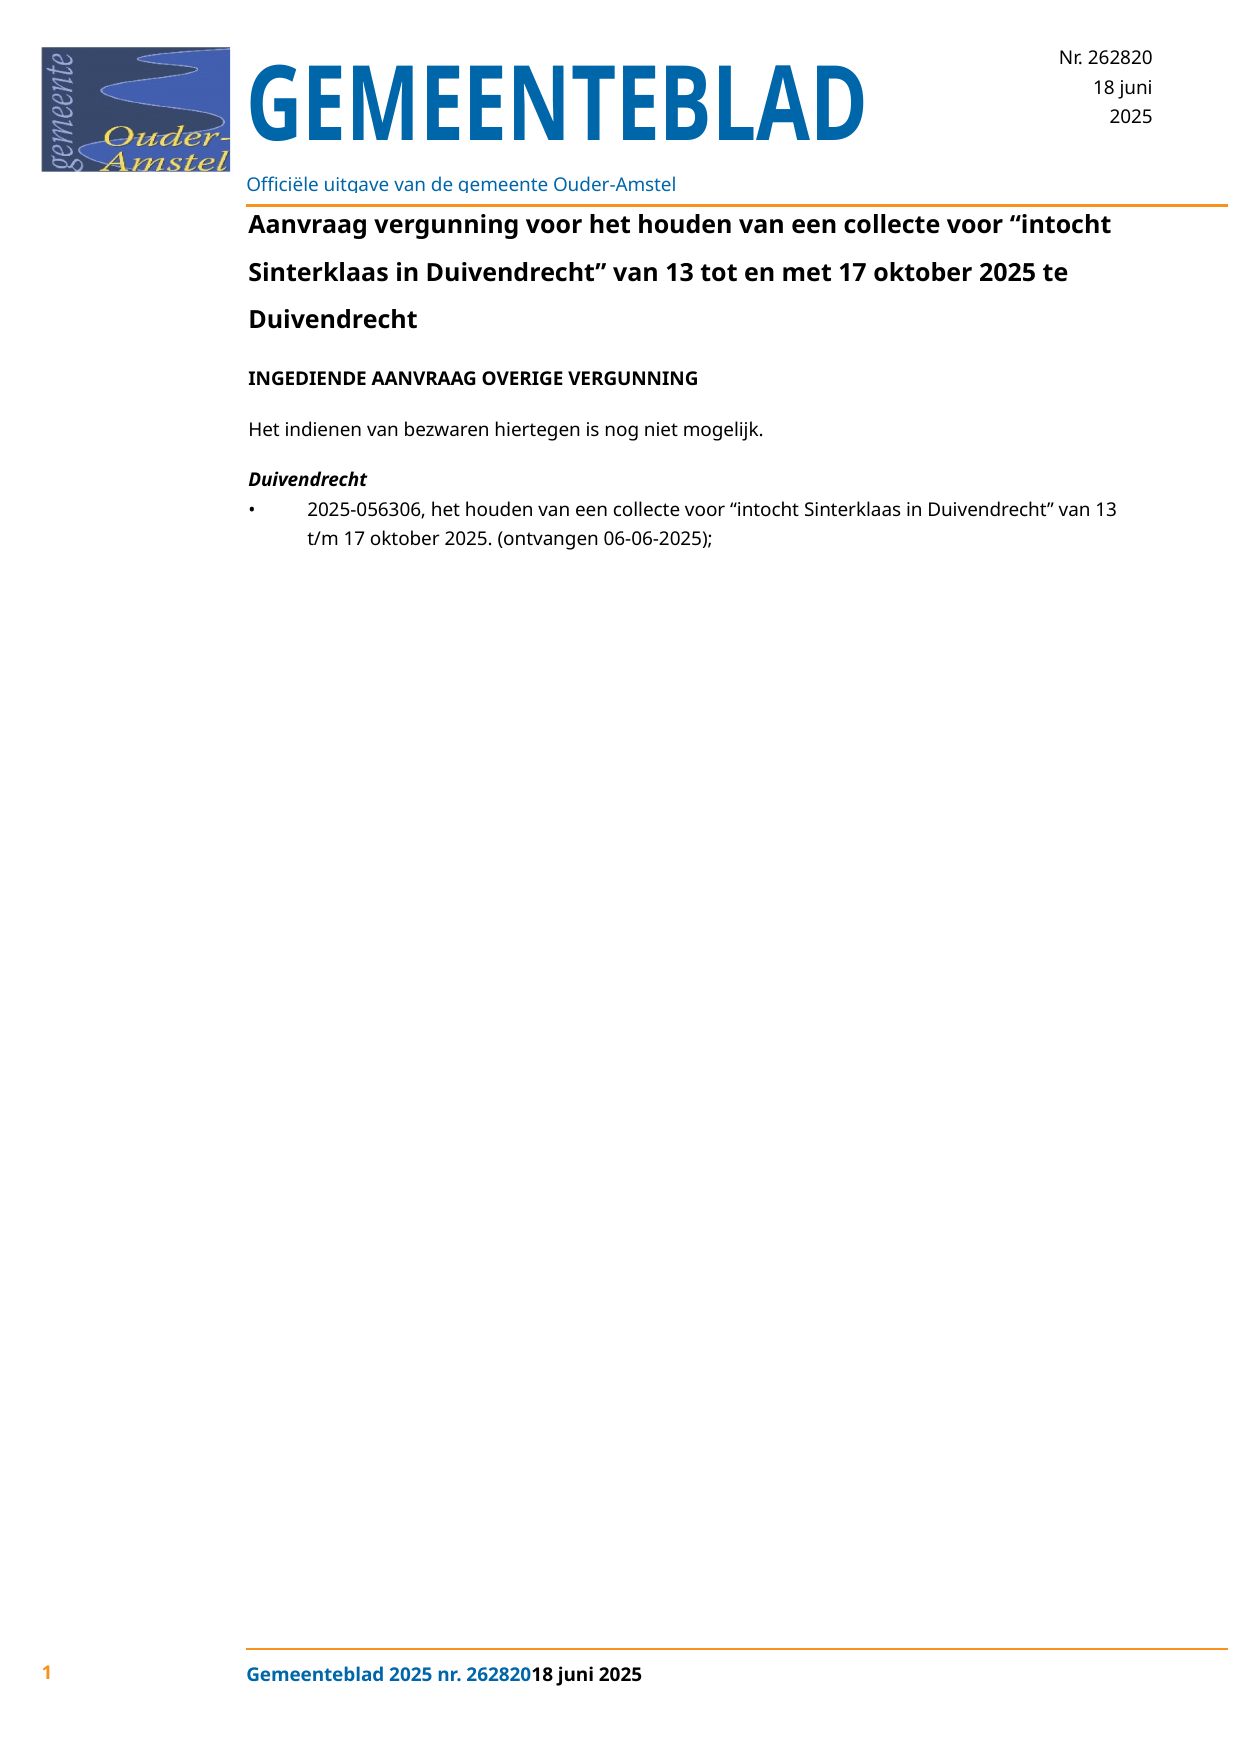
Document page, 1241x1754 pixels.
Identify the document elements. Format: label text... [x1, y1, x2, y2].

text Aanvraag vergunning voor het houden van een collecte voor “intocht Sinterklaas in Duivendrecht” van 13 tot en met 17 oktober 2025 te Duivendrecht [248, 207, 1152, 336]
text Het indienen van bezwaren hiertegen is nog niet mogelijk. [248, 416, 1152, 442]
text Duivendrecht [248, 466, 1152, 492]
text INGEDIENDE AANVRAAG OVERIGE VERGUNNING [248, 366, 1152, 391]
list 2025-056306, het houden van een collecte voor “intocht Sinterklaas in Duivendrecht” van 13 t/m 17 oktober 2025. (ontvangen 06-06-2025); [248, 496, 1152, 551]
picture [41, 47, 231, 172]
